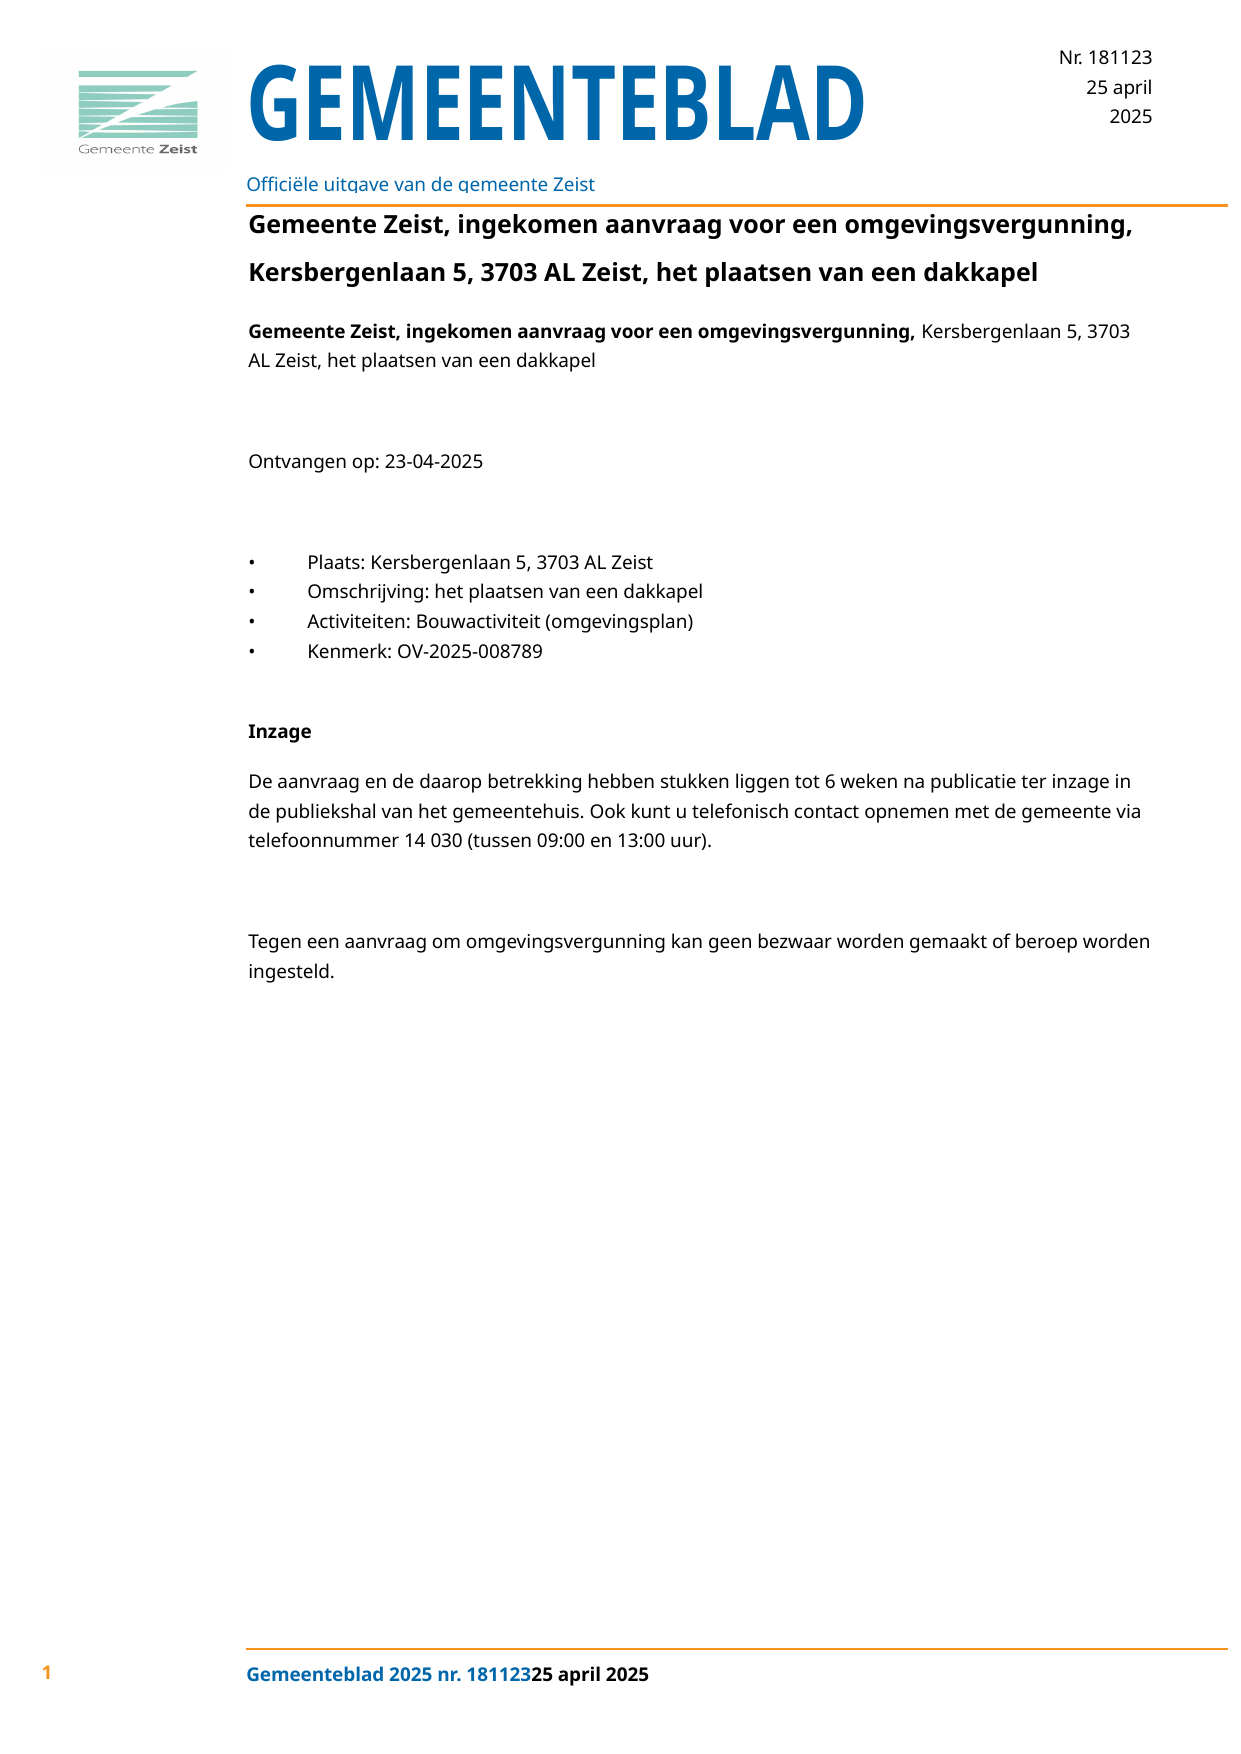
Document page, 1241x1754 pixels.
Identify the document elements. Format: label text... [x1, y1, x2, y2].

text Gemeente Zeist, ingekomen aanvraag voor een omgevingsvergunning, Kersbergenlaan 5, 3703 AL Zeist, het plaatsen van een dakkapel [248, 318, 1152, 373]
text Inzage [248, 718, 1152, 744]
text Gemeente Zeist, ingekomen aanvraag voor een omgevingsvergunning, Kersbergenlaan 5, 3703 AL Zeist, het plaatsen van een dakkapel [248, 207, 1152, 288]
list Plaats: Kersbergenlaan 5, 3703 AL Zeist [248, 549, 1152, 575]
picture [41, 47, 231, 172]
list Activiteiten: Bouwactiviteit (omgevingsplan) [248, 608, 1152, 634]
list Omschrijving: het plaatsen van een dakkapel [248, 579, 1152, 604]
text Tegen een aanvraag om omgevingsvergunning kan geen bezwaar worden gemaakt of beroep worden ingesteld. [248, 928, 1152, 984]
text Ontvangen op: 23-04-2025 [248, 448, 1152, 474]
list Kenmerk: OV-2025-008789 [248, 638, 1152, 664]
text De aanvraag en de daarop betrekking hebben stukken liggen tot 6 weken na publicatie ter inzage in de publiekshal van het gemeentehuis. Ook kunt u telefonisch contact opnemen met de gemeente via telefoonnummer 14 030 (tussen 09:00 en 13:00 uur). [248, 768, 1152, 853]
